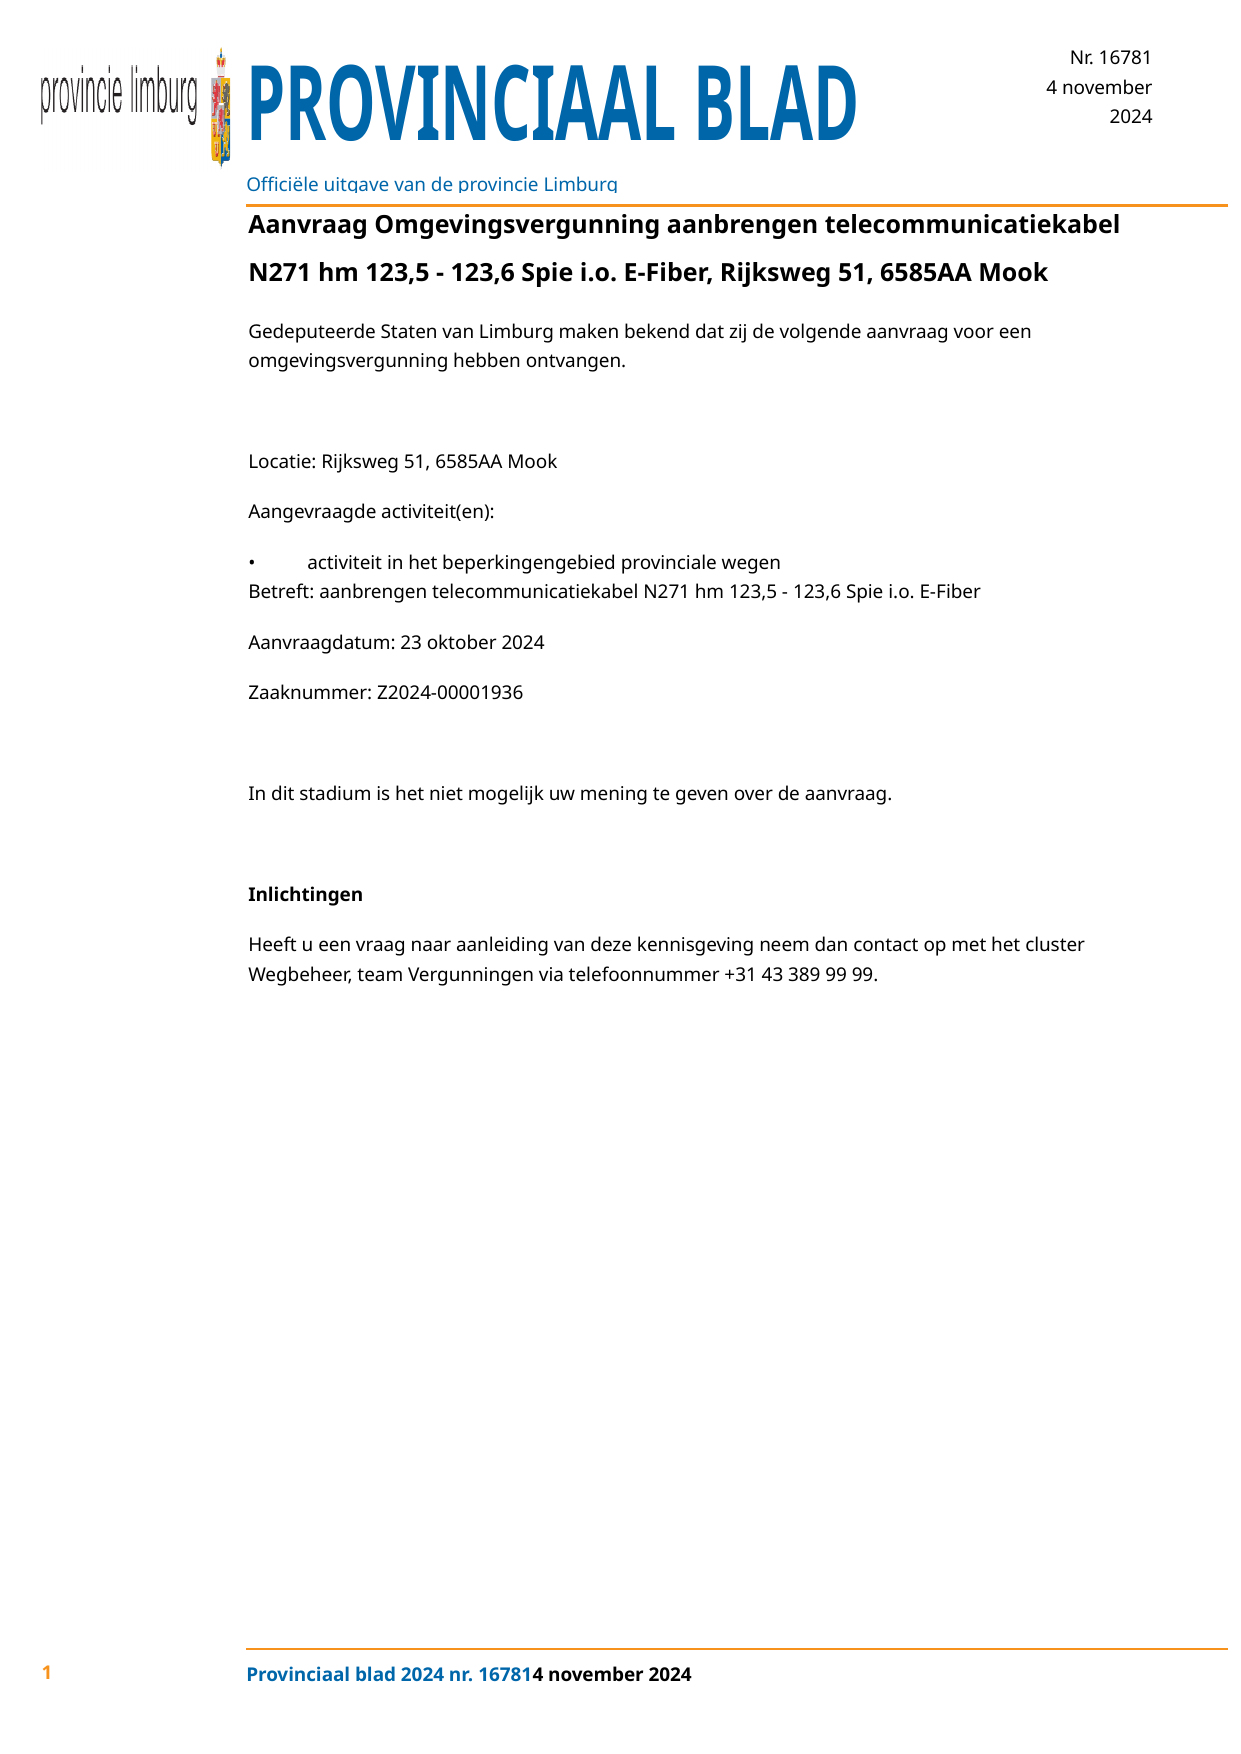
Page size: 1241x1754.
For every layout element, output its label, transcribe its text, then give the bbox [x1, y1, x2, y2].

text Inlichtingen [248, 881, 1152, 907]
picture [41, 47, 231, 172]
text Aanvraagdatum: 23 oktober 2024 [248, 629, 1152, 655]
text Aangevraagde activiteit(en): [248, 499, 1152, 524]
text Zaaknummer: Z2024-00001936 [248, 679, 1152, 705]
text Gedeputeerde Staten van Limburg maken bekend dat zij de volgende aanvraag voor een omgevingsvergunning hebben ontvangen. [248, 318, 1152, 373]
text Aanvraag Omgevingsvergunning aanbrengen telecommunicatiekabel N271 hm 123,5 - 123,6 Spie i.o. E-Fiber, Rijksweg 51, 6585AA Mook [248, 207, 1152, 288]
text In dit stadium is het niet mogelijk uw mening te geven over de aanvraag. [248, 780, 1152, 806]
text Locatie: Rijksweg 51, 6585AA Mook [248, 448, 1152, 474]
list activiteit in het beperkingengebied provinciale wegen [248, 549, 1152, 575]
text Heeft u een vraag naar aanleiding van deze kennisgeving neem dan contact op met het cluster Wegbeheer, team Vergunningen via telefoonnummer +31 43 389 99 99. [248, 932, 1152, 987]
text Betreft: aanbrengen telecommunicatiekabel N271 hm 123,5 - 123,6 Spie i.o. E-Fiber [248, 579, 1152, 604]
